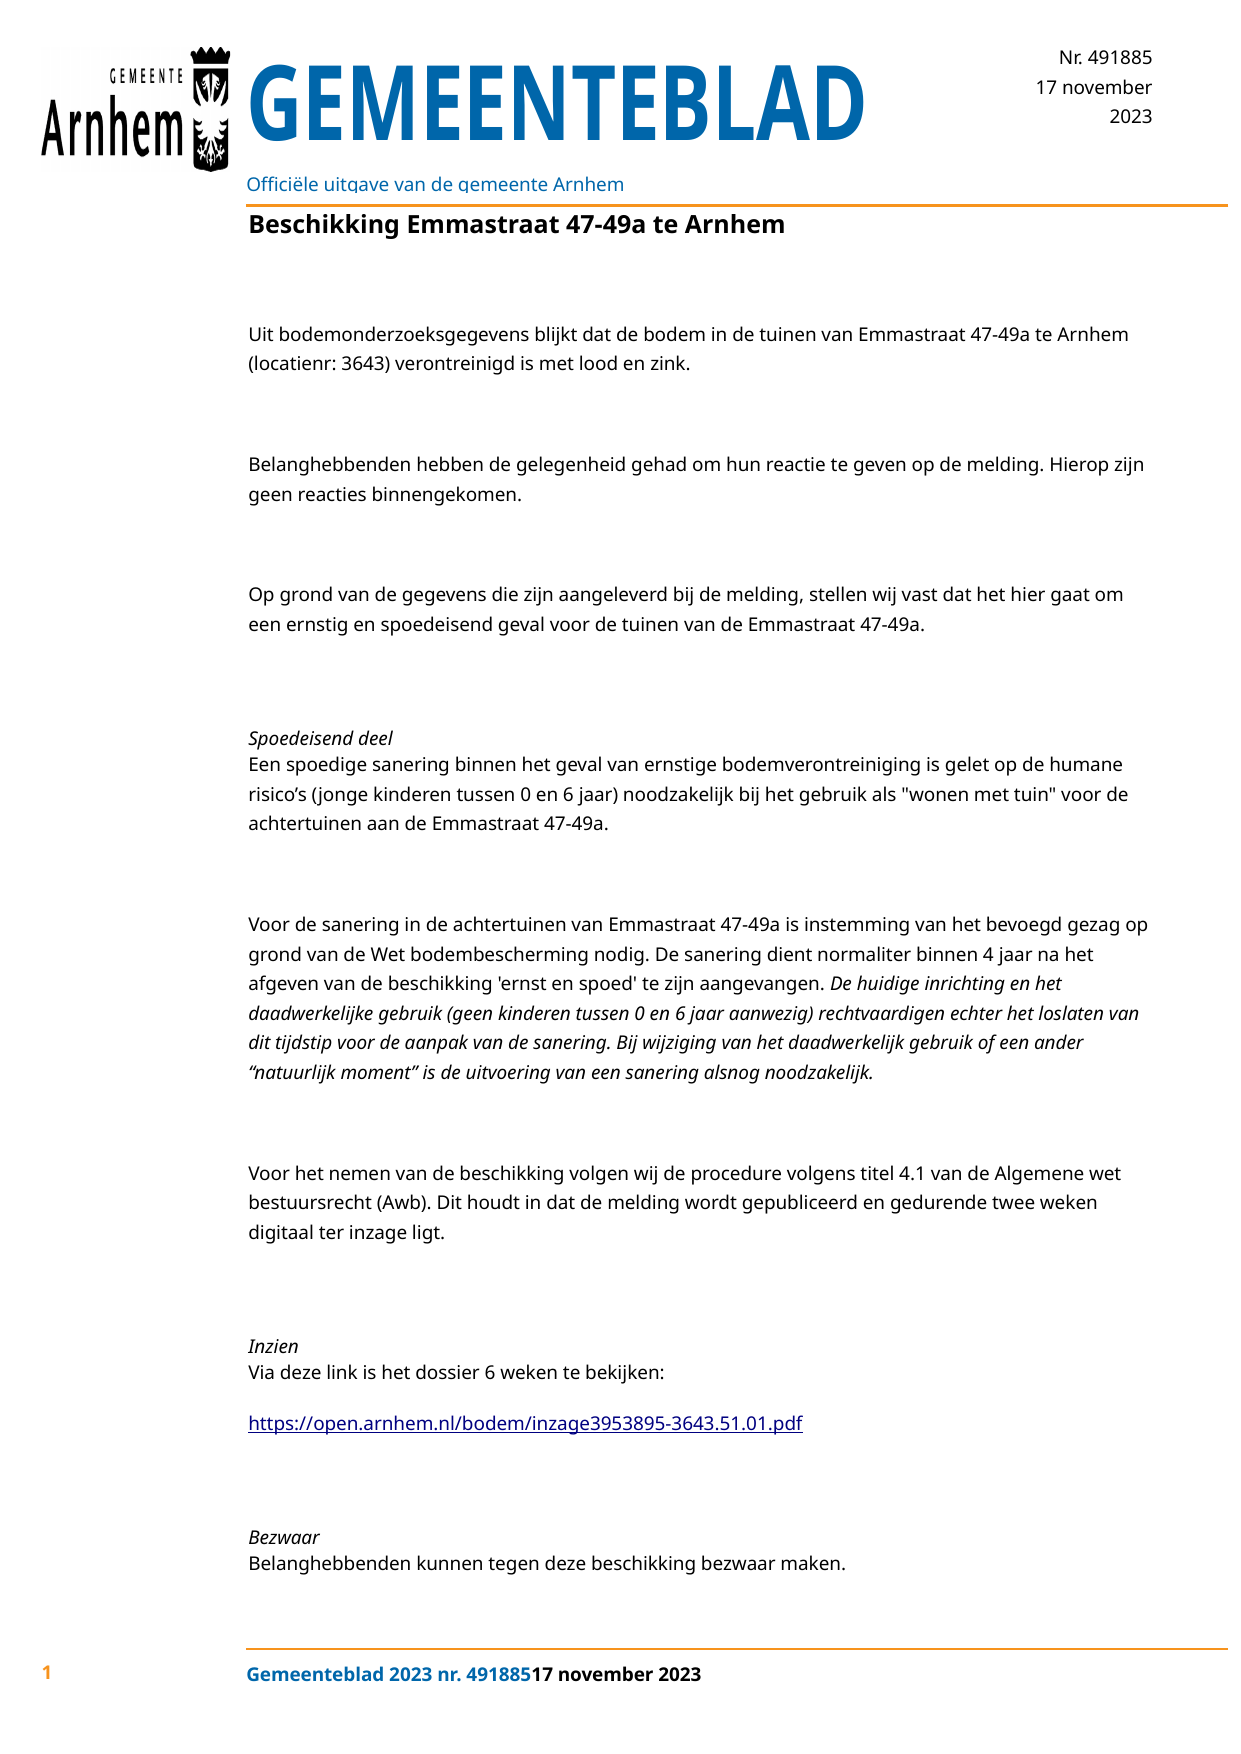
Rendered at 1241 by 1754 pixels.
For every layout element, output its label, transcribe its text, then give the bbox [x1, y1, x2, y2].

text Bezwaar [248, 1524, 1152, 1550]
text Voor de sanering in de achtertuinen van Emmastraat 47-49a is instemming van het bevoegd gezag op grond van de Wet bodembescherming nodig. De sanering dient normaliter binnen 4 jaar na het afgeven van de beschikking 'ernst en spoed' te zijn aangevangen. De huidige inrichting en het daadwerkelijke gebruik (geen kinderen tussen 0 en 6 jaar aanwezig) rechtvaardigen echter het loslaten van dit tijdstip voor de aanpak van de sanering. Bij wijziging van het daadwerkelijk gebruik of een ander “natuurlijk moment” is de uitvoering van een sanering alsnog noodzakelijk. [248, 911, 1152, 1085]
text Via deze link is het dossier 6 weken te bekijken: [248, 1359, 1152, 1385]
text Spoedeisend deel [248, 726, 1152, 751]
text Belanghebbenden kunnen tegen deze beschikking bezwaar maken. [248, 1550, 1152, 1576]
text Inzien [248, 1333, 1152, 1359]
text Voor het nemen van de beschikking volgen wij de procedure volgens titel 4.1 van de Algemene wet bestuursrecht (Awb). Dit houdt in dat de melding wordt gepubliceerd en gedurende twee weken digitaal ter inzage ligt. [248, 1160, 1152, 1245]
text Op grond van de gegevens die zijn aangeleverd bij de melding, stellen wij vast dat het hier gaat om een ernstig en spoedeisend geval voor de tuinen van de Emmastraat 47-49a. [248, 582, 1152, 637]
text Uit bodemonderzoeksgegevens blijkt dat de bodem in de tuinen van Emmastraat 47-49a te Arnhem (locatienr: 3643) verontreinigd is met lood en zink. [248, 321, 1152, 376]
text https://open.arnhem.nl/bodem/inzage3953895-3643.51.01.pdf [248, 1410, 1152, 1435]
text Belanghebbenden hebben de gelegenheid gehad om hun reactie te geven op de melding. Hierop zijn geen reacties binnengekomen. [248, 451, 1152, 506]
text Beschikking Emmastraat 47-49a te Arnhem [248, 207, 1152, 241]
picture [41, 47, 231, 172]
text Een spoedige sanering binnen het geval van ernstige bodemverontreiniging is gelet op de humane risico’s (jonge kinderen tussen 0 en 6 jaar) noodzakelijk bij het gebruik als "wonen met tuin" voor de achtertuinen aan de Emmastraat 47-49a. [248, 751, 1152, 836]
